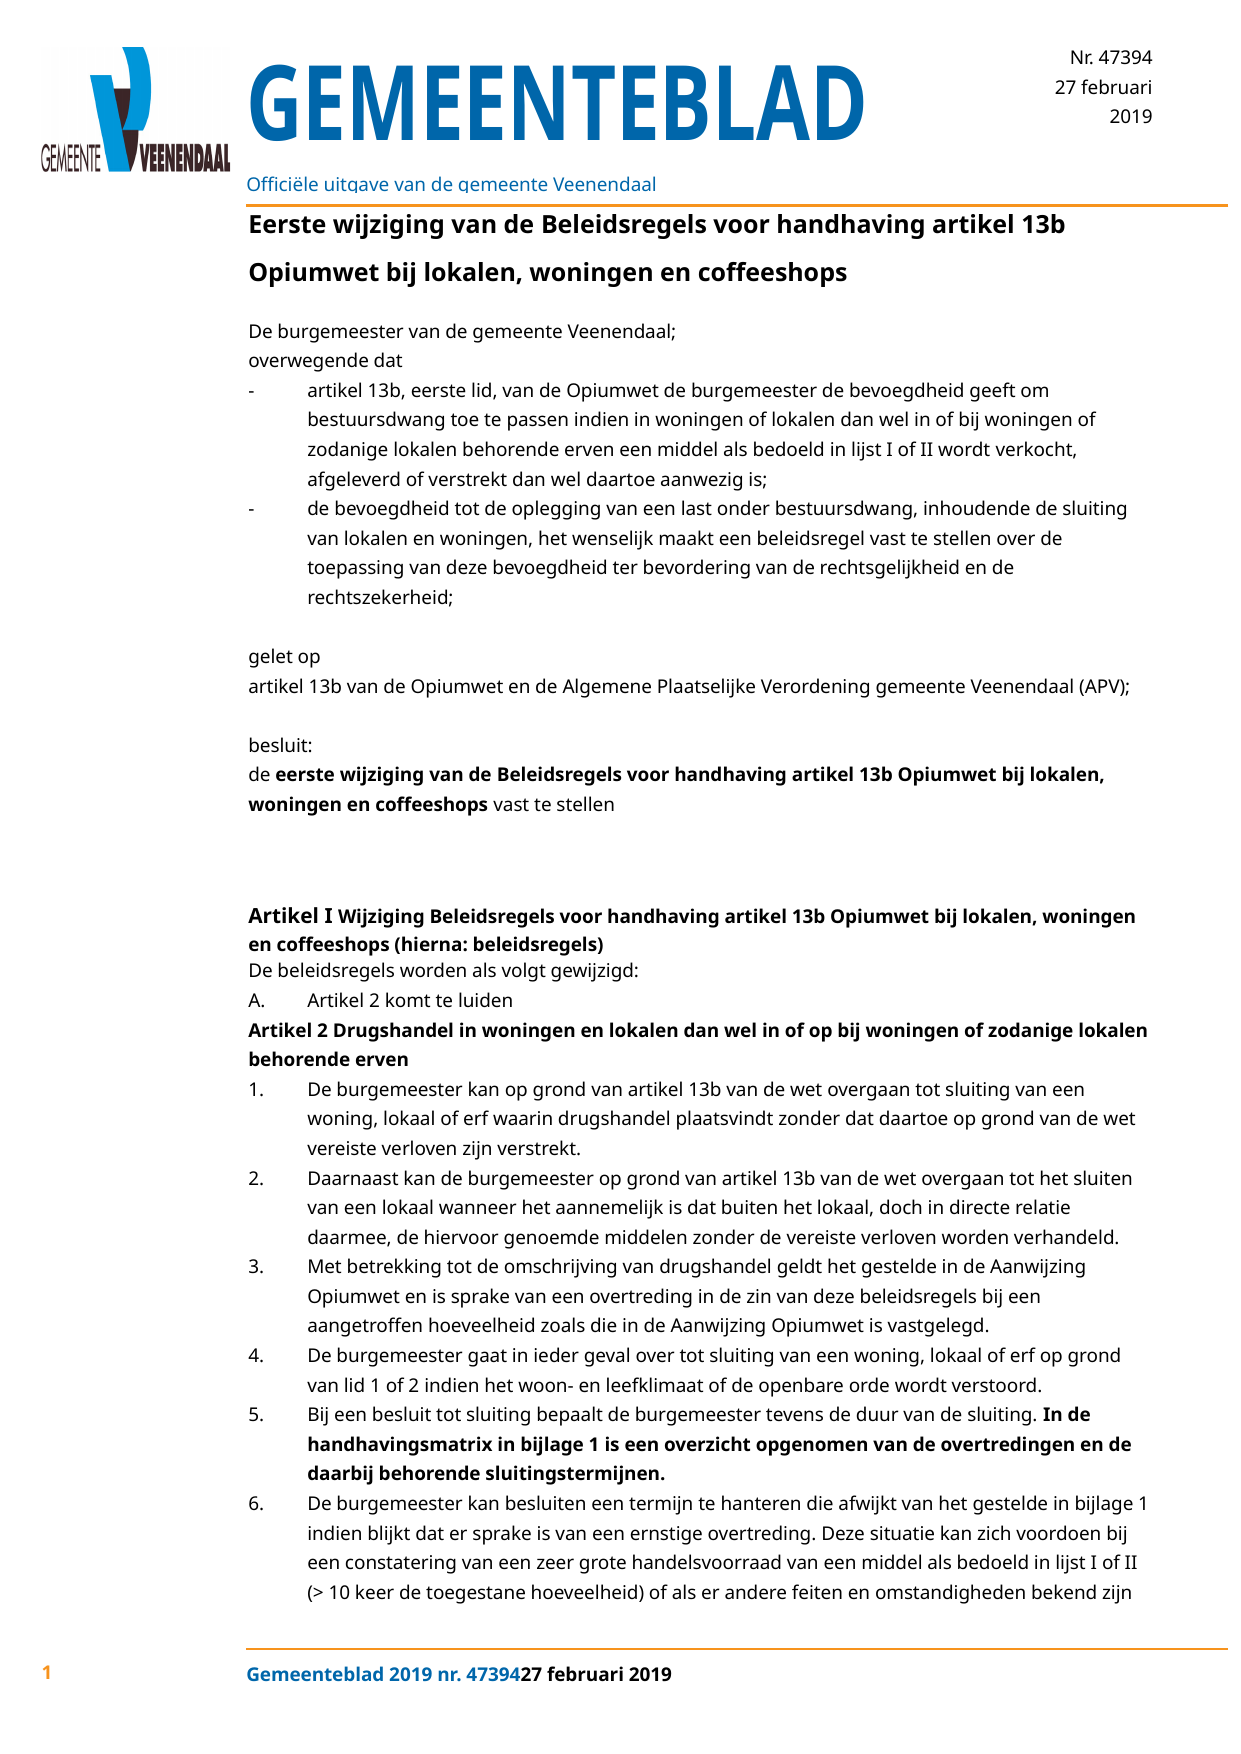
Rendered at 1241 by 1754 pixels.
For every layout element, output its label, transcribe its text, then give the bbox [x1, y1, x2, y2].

list Artikel 2 komt te luiden [248, 987, 1152, 1013]
text de eerste wijziging van de Beleidsregels voor handhaving artikel 13b Opiumwet bij lokalen, woningen en coffeeshops vast te stellen [248, 762, 1152, 817]
list De burgemeester gaat in ieder geval over tot sluiting van een woning, lokaal of erf op grond van lid 1 of 2 indien het woon- en leefklimaat of de openbare orde wordt verstoord. [248, 1342, 1152, 1398]
text overwegende dat [248, 347, 1152, 373]
text besluit: [248, 732, 1152, 758]
text Artikel I Wijziging Beleidsregels voor handhaving artikel 13b Opiumwet bij lokalen, woningen en coffeeshops (hierna: beleidsregels) [248, 901, 1152, 958]
list Met betrekking tot de omschrijving van drugshandel geldt het gestelde in de Aanwijzing Opiumwet en is sprake van een overtreding in de zin van deze beleidsregels bij een aangetroffen hoeveelheid zoals die in de Aanwijzing Opiumwet is vastgelegd. [248, 1253, 1152, 1338]
list artikel 13b, eerste lid, van de Opiumwet de burgemeester de bevoegdheid geeft om bestuursdwang toe te passen indien in woningen of lokalen dan wel in of bij woningen of zodanige lokalen behorende erven een middel als bedoeld in lijst I of II wordt verkocht, afgeleverd of verstrekt dan wel daartoe aanwezig is; [248, 377, 1152, 492]
list Daarnaast kan de burgemeester op grond van artikel 13b van de wet overgaan tot het sluiten van een lokaal wanneer het aannemelijk is dat buiten het lokaal, doch in directe relatie daarmee, de hiervoor genoemde middelen zonder de vereiste verloven worden verhandeld. [248, 1165, 1152, 1250]
picture [123, 47, 231, 172]
picture [41, 47, 130, 172]
text De burgemeester van de gemeente Veenendaal; [248, 318, 1152, 344]
list Bij een besluit tot sluiting bepaalt de burgemeester tevens de duur van de sluiting. In de handhavingsmatrix in bijlage 1 is een overzicht opgenomen van de overtredingen en de daarbij behorende sluitingstermijnen. [248, 1401, 1152, 1486]
text Eerste wijziging van de Beleidsregels voor handhaving artikel 13b Opiumwet bij lokalen, woningen en coffeeshops [248, 207, 1152, 288]
list De burgemeester kan besluiten een termijn te hanteren die afwijkt van het gestelde in bijlage 1 indien blijkt dat er sprake is van een ernstige overtreding. Deze situatie kan zich voordoen bij een constatering van een zeer grote handelsvoorraad van een middel als bedoeld in lijst I of II (> 10 keer de toegestane hoeveelheid) of als er andere feiten en omstandigheden bekend zijn [248, 1490, 1152, 1605]
text De beleidsregels worden als volgt gewijzigd: [248, 958, 1152, 983]
text gelet op [248, 643, 1152, 669]
text artikel 13b van de Opiumwet en de Algemene Plaatselijke Verordening gemeente Veenendaal (APV); [248, 673, 1152, 699]
text Artikel 2 Drugshandel in woningen en lokalen dan wel in of op bij woningen of zodanige lokalen behorende erven [248, 1017, 1152, 1072]
list De burgemeester kan op grond van artikel 13b van de wet overgaan tot sluiting van een woning, lokaal of erf waarin drugshandel plaatsvindt zonder dat daartoe op grond van de wet vereiste verloven zijn verstrekt. [248, 1076, 1152, 1161]
list de bevoegdheid tot de oplegging van een last onder bestuursdwang, inhoudende de sluiting van lokalen en woningen, het wenselijk maakt een beleidsregel vast te stellen over de toepassing van deze bevoegdheid ter bevordering van de rechtsgelijkheid en de rechtszekerheid; [248, 495, 1152, 610]
